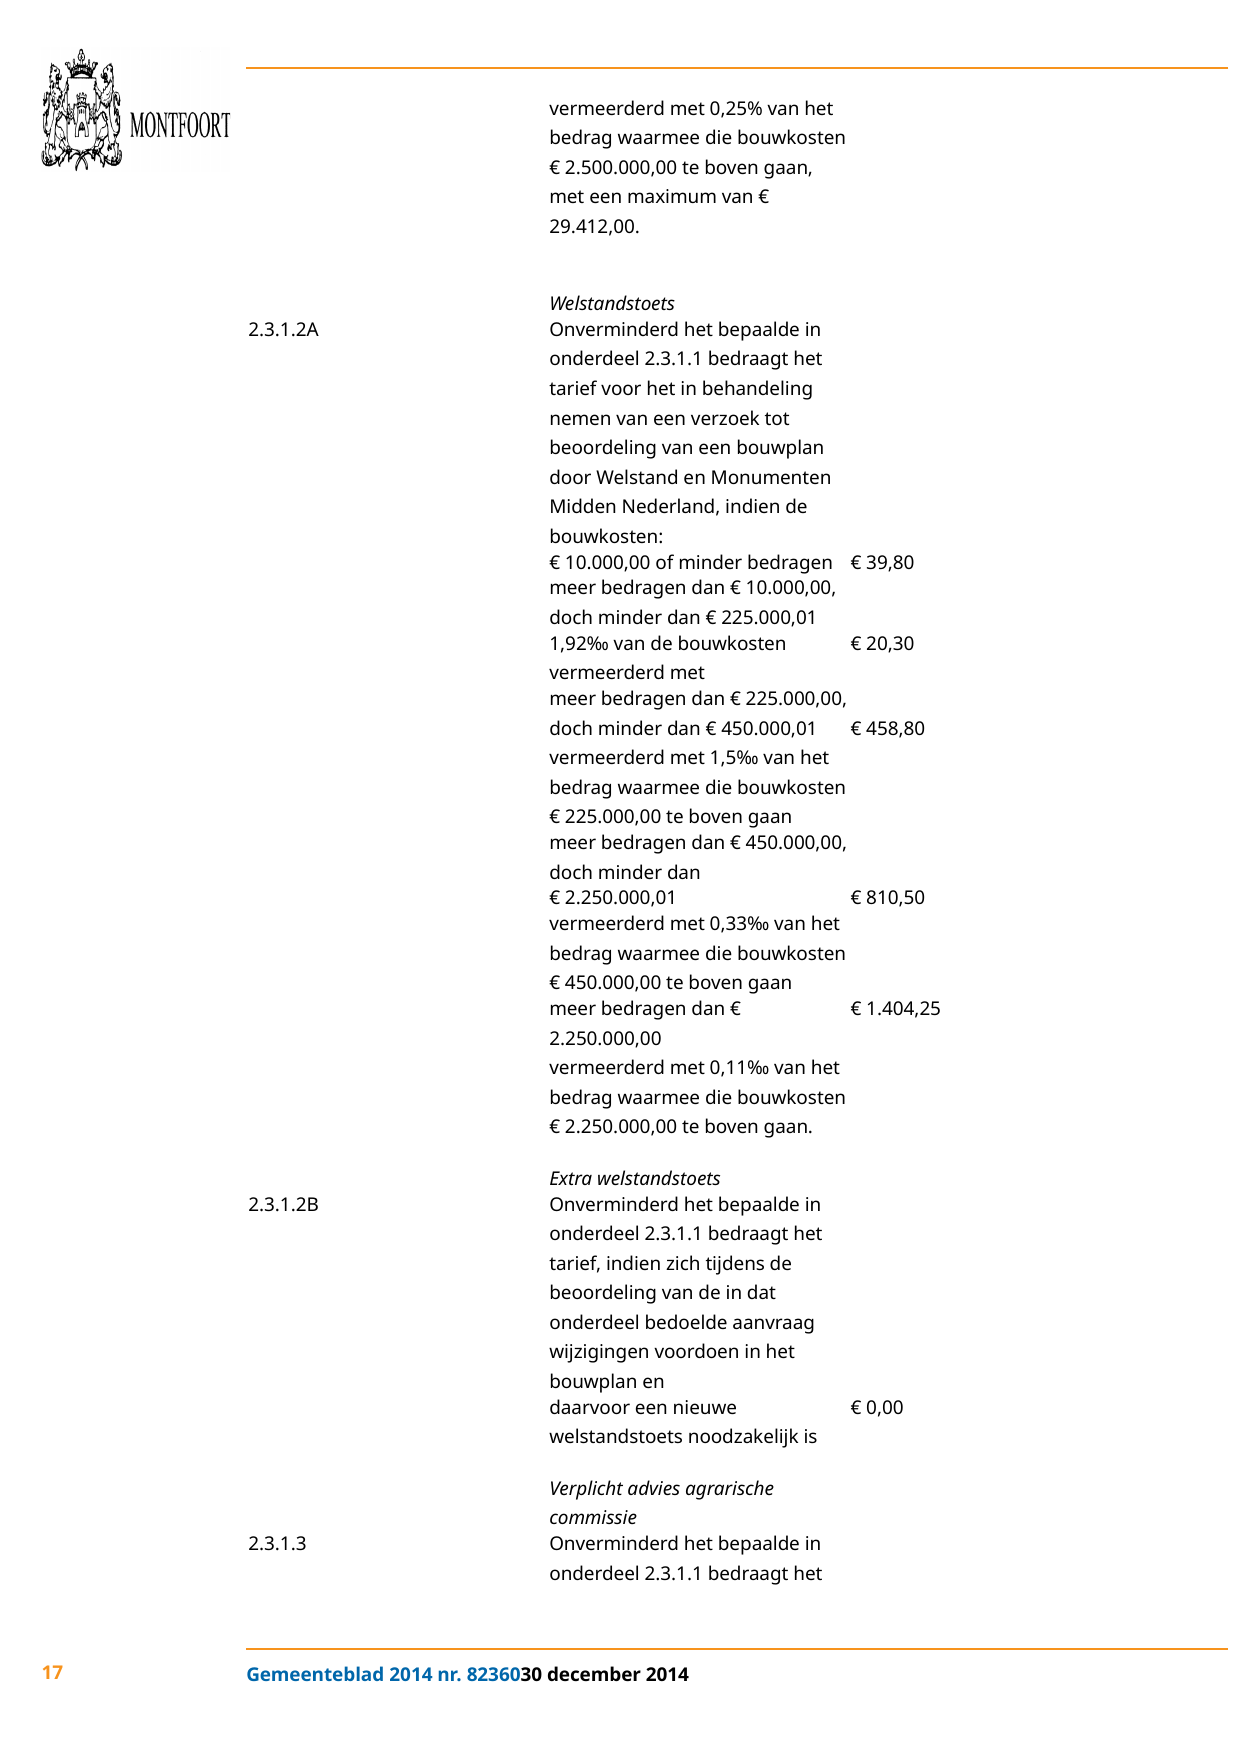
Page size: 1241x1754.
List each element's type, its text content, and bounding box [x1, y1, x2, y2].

table_cell [549, 265, 850, 290]
table_cell [248, 1139, 549, 1165]
table_cell [248, 995, 549, 1139]
table_cell vermeerderd met 0,25% van het bedrag waarmee die bouwkosten € 2.500.000,00 te boven gaan, met een maximum van € 29.412,00. [549, 95, 850, 239]
table_cell [850, 829, 1152, 884]
picture [41, 47, 231, 172]
table_cell [248, 910, 549, 995]
table_cell [850, 316, 1152, 549]
table_cell [248, 95, 549, 239]
table_cell [850, 1475, 1152, 1530]
table_cell [850, 910, 1152, 995]
table_cell [248, 549, 549, 574]
table_cell [248, 575, 549, 630]
table_cell [549, 1139, 850, 1165]
table_cell meer bedragen dan € 450.000,00, doch minder dan [549, 829, 850, 884]
table_cell € 20,30 [850, 630, 1152, 685]
table_cell Onverminderd het bepaalde in onderdeel 2.3.1.1 bedraagt het tarief, indien zich tijdens de beoordeling van de in dat onderdeel bedoelde aanvraag wijzigingen voordoen in het bouwplan en [549, 1191, 850, 1394]
table_cell Verplicht advies agrarische commissie [549, 1475, 850, 1530]
table_cell [850, 1139, 1152, 1165]
table_cell [248, 1394, 549, 1449]
table_cell vermeerderd met 0,33‰ van het bedrag waarmee die bouwkosten € 450.000,00 te boven gaan [549, 910, 850, 995]
table_cell Extra welstandstoets [549, 1165, 850, 1191]
table_cell [248, 685, 549, 829]
table_cell [549, 239, 850, 264]
table_cell € 458,80 [850, 685, 1152, 829]
table_cell [248, 630, 549, 685]
table_cell [248, 829, 549, 884]
table_cell [850, 1165, 1152, 1191]
table_cell [850, 95, 1152, 239]
table_cell meer bedragen dan € 225.000,00, doch minder dan € 450.000,01 vermeerderd met 1,5‰ van het bedrag waarmee die bouwkosten € 225.000,00 te boven gaan [549, 685, 850, 829]
table_cell € 810,50 [850, 885, 1152, 910]
table_cell [850, 1449, 1152, 1475]
table_cell Welstandstoets [549, 290, 850, 316]
table_cell 2.3.1.3 [248, 1530, 549, 1586]
table_cell [850, 290, 1152, 316]
table_cell [248, 1449, 549, 1475]
table_cell Onverminderd het bepaalde in onderdeel 2.3.1.1 bedraagt het [549, 1530, 850, 1586]
table_cell € 39,80 [850, 549, 1152, 574]
table_cell 2.3.1.2A [248, 316, 549, 549]
table_cell [248, 290, 549, 316]
table_cell meer bedragen dan € 10.000,00, doch minder dan € 225.000,01 [549, 575, 850, 630]
table_cell 2.3.1.2B [248, 1191, 549, 1394]
table_cell € 0,00 [850, 1394, 1152, 1449]
table_cell [248, 1165, 549, 1191]
table_cell € 2.250.000,01 [549, 885, 850, 910]
table_cell [248, 265, 549, 290]
table_cell € 10.000,00 of minder bedragen [549, 549, 850, 574]
table_cell [850, 239, 1152, 264]
table_cell [549, 1449, 850, 1475]
table_cell € 1.404,25 [850, 995, 1152, 1139]
table_cell [850, 265, 1152, 290]
table_cell [248, 1475, 549, 1530]
table_cell daarvoor een nieuwe welstandstoets noodzakelijk is [549, 1394, 850, 1449]
table_cell 1,92‰ van de bouwkosten vermeerderd met [549, 630, 850, 685]
table_cell Onverminderd het bepaalde in onderdeel 2.3.1.1 bedraagt het tarief voor het in behandeling nemen van een verzoek tot beoordeling van een bouwplan door Welstand en Monumenten Midden Nederland, indien de bouwkosten: [549, 316, 850, 549]
table_cell meer bedragen dan € 2.250.000,00 vermeerderd met 0,11‰ van het bedrag waarmee die bouwkosten € 2.250.000,00 te boven gaan. [549, 995, 850, 1139]
table_cell [850, 1191, 1152, 1394]
table_cell [248, 239, 549, 264]
table_cell [850, 1530, 1152, 1586]
table_cell [248, 885, 549, 910]
table_cell [850, 575, 1152, 630]
